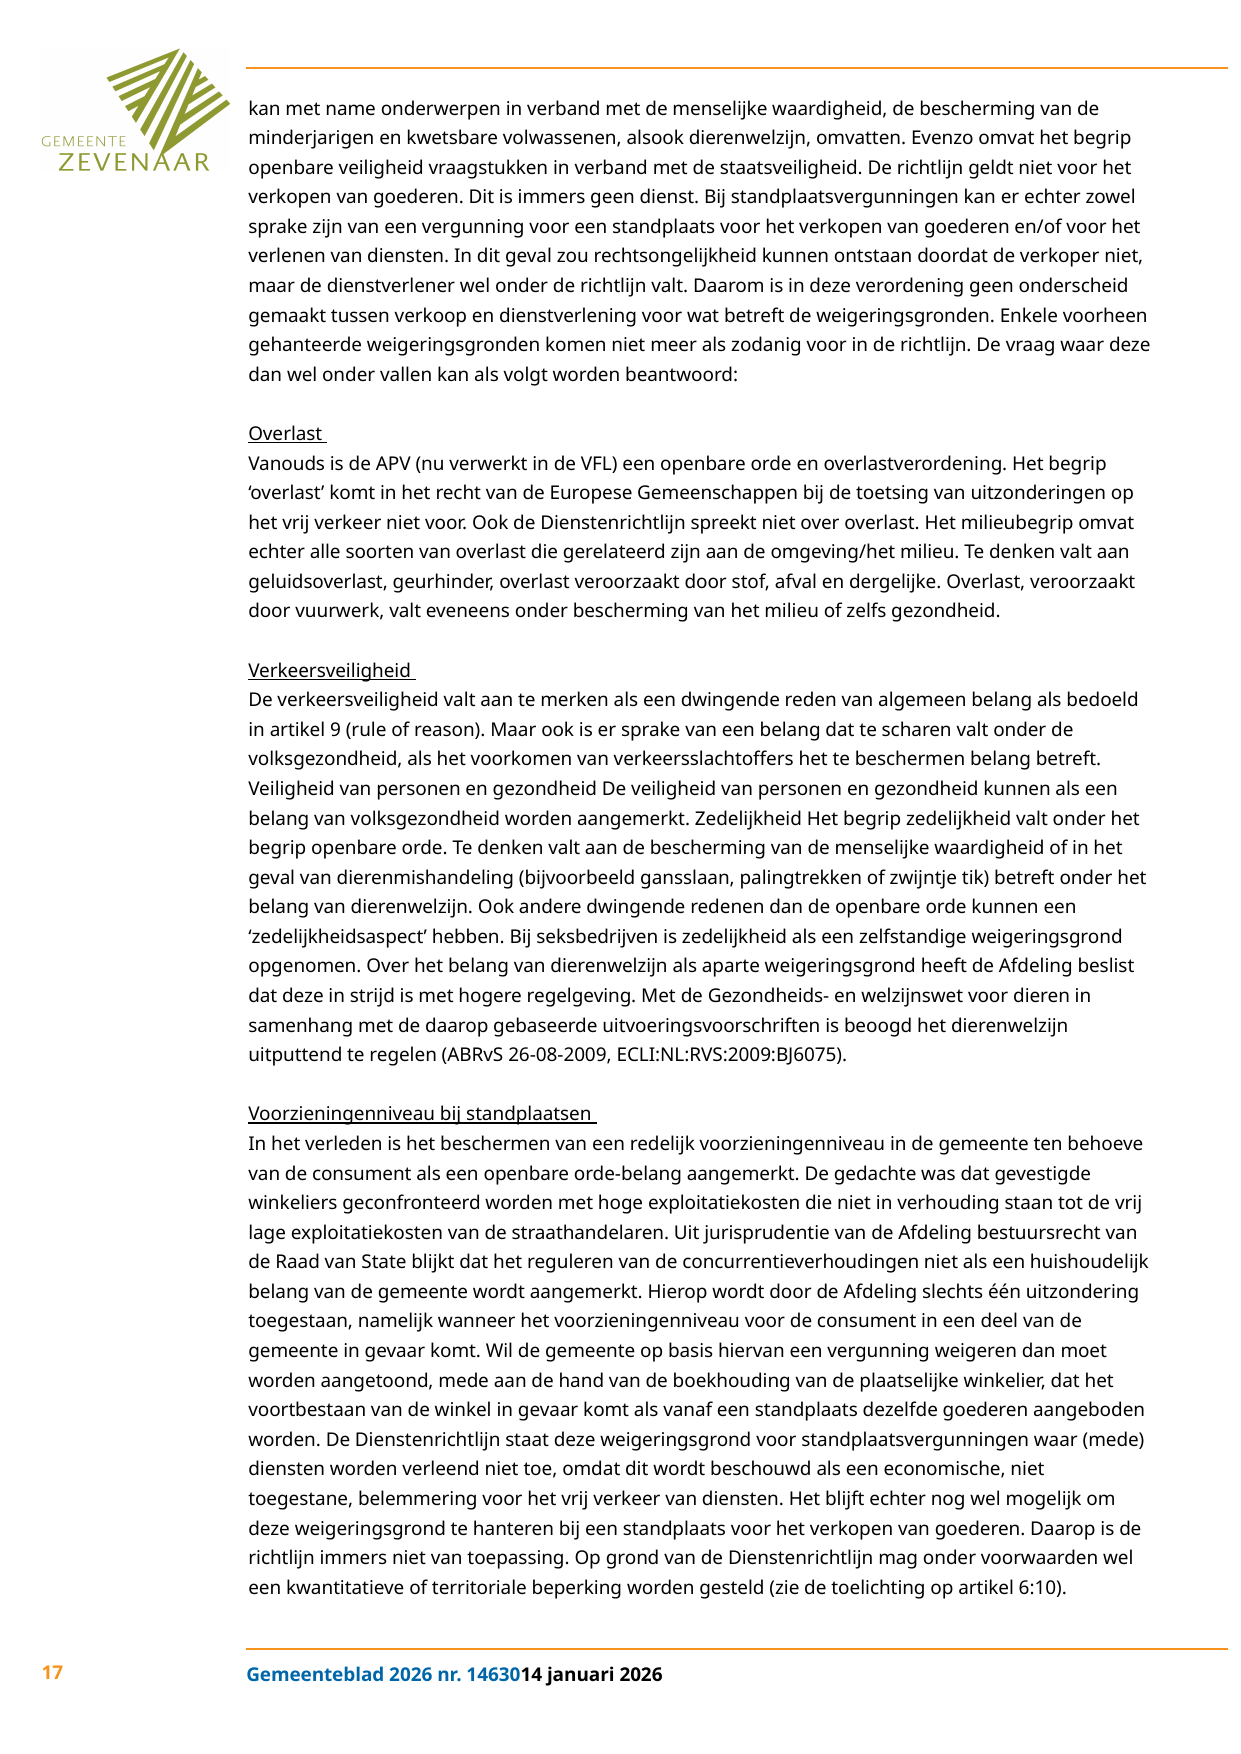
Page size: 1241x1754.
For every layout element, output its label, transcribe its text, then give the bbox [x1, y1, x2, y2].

text Verkeersveiligheid [248, 657, 1152, 683]
text Voorzieningenniveau bij standplaatsen [248, 1101, 1152, 1126]
text In het verleden is het beschermen van een redelijk voorzieningenniveau in de gemeente ten behoeve van de consument als een openbare orde-belang aangemerkt. De gedachte was dat gevestigde winkeliers geconfronteerd worden met hoge exploitatiekosten die niet in verhouding staan tot de vrij lage exploitatiekosten van de straathandelaren. Uit jurisprudentie van de Afdeling bestuursrecht van de Raad van State blijkt dat het reguleren van de concurrentieverhoudingen niet als een huishoudelijk belang van de gemeente wordt aangemerkt. Hierop wordt door de Afdeling slechts één uitzondering toegestaan, namelijk wanneer het voorzieningenniveau voor de consument in een deel van de gemeente in gevaar komt. Wil de gemeente op basis hiervan een vergunning weigeren dan moet worden aangetoond, mede aan de hand van de boekhouding van de plaatselijke winkelier, dat het voortbestaan van de winkel in gevaar komt als vanaf een standplaats dezelfde goederen aangeboden worden. De Dienstenrichtlijn staat deze weigeringsgrond voor standplaatsvergunningen waar (mede) diensten worden verleend niet toe, omdat dit wordt beschouwd als een economische, niet toegestane, belemmering voor het vrij verkeer van diensten. Het blijft echter nog wel mogelijk om deze weigeringsgrond te hanteren bij een standplaats voor het verkopen van goederen. Daarop is de richtlijn immers niet van toepassing. Op grond van de Dienstenrichtlijn mag onder voorwaarden wel een kwantitatieve of territoriale beperking worden gesteld (zie de toelichting op artikel 6:10). [248, 1130, 1152, 1600]
text Overlast [248, 420, 1152, 446]
text kan met name onderwerpen in verband met de menselijke waardigheid, de bescherming van de minderjarigen en kwetsbare volwassenen, alsook dierenwelzijn, omvatten. Evenzo omvat het begrip openbare veiligheid vraagstukken in verband met de staatsveiligheid. De richtlijn geldt niet voor het verkopen van goederen. Dit is immers geen dienst. Bij standplaatsvergunningen kan er echter zowel sprake zijn van een vergunning voor een standplaats voor het verkopen van goederen en/of voor het verlenen van diensten. In dit geval zou rechtsongelijkheid kunnen ontstaan doordat de verkoper niet, maar de dienstverlener wel onder de richtlijn valt. Daarom is in deze verordening geen onderscheid gemaakt tussen verkoop en dienstverlening voor wat betreft de weigeringsgronden. Enkele voorheen gehanteerde weigeringsgronden komen niet meer als zodanig voor in de richtlijn. De vraag waar deze dan wel onder vallen kan als volgt worden beantwoord: [248, 95, 1152, 387]
picture [41, 47, 231, 172]
text De verkeersveiligheid valt aan te merken als een dwingende reden van algemeen belang als bedoeld in artikel 9 (rule of reason). Maar ook is er sprake van een belang dat te scharen valt onder de volksgezondheid, als het voorkomen van verkeersslachtoffers het te beschermen belang betreft. Veiligheid van personen en gezondheid De veiligheid van personen en gezondheid kunnen als een belang van volksgezondheid worden aangemerkt. Zedelijkheid Het begrip zedelijkheid valt onder het begrip openbare orde. Te denken valt aan de bescherming van de menselijke waardigheid of in het geval van dierenmishandeling (bijvoorbeeld gansslaan, palingtrekken of zwijntje tik) betreft onder het belang van dierenwelzijn. Ook andere dwingende redenen dan de openbare orde kunnen een ‘zedelijkheidsaspect’ hebben. Bij seksbedrijven is zedelijkheid als een zelfstandige weigeringsgrond opgenomen. Over het belang van dierenwelzijn als aparte weigeringsgrond heeft de Afdeling beslist dat deze in strijd is met hogere regelgeving. Met de Gezondheids- en welzijnswet voor dieren in samenhang met de daarop gebaseerde uitvoeringsvoorschriften is beoogd het dierenwelzijn uitputtend te regelen (ABRvS 26-08-2009, ECLI:NL:RVS:2009:BJ6075). [248, 686, 1152, 1067]
text Vanouds is de APV (nu verwerkt in de VFL) een openbare orde en overlastverordening. Het begrip ‘overlast’ komt in het recht van de Europese Gemeenschappen bij de toetsing van uitzonderingen op het vrij verkeer niet voor. Ook de Dienstenrichtlijn spreekt niet over overlast. Het milieubegrip omvat echter alle soorten van overlast die gerelateerd zijn aan de omgeving/het milieu. Te denken valt aan geluidsoverlast, geurhinder, overlast veroorzaakt door stof, afval en dergelijke. Overlast, veroorzaakt door vuurwerk, valt eveneens onder bescherming van het milieu of zelfs gezondheid. [248, 450, 1152, 623]
